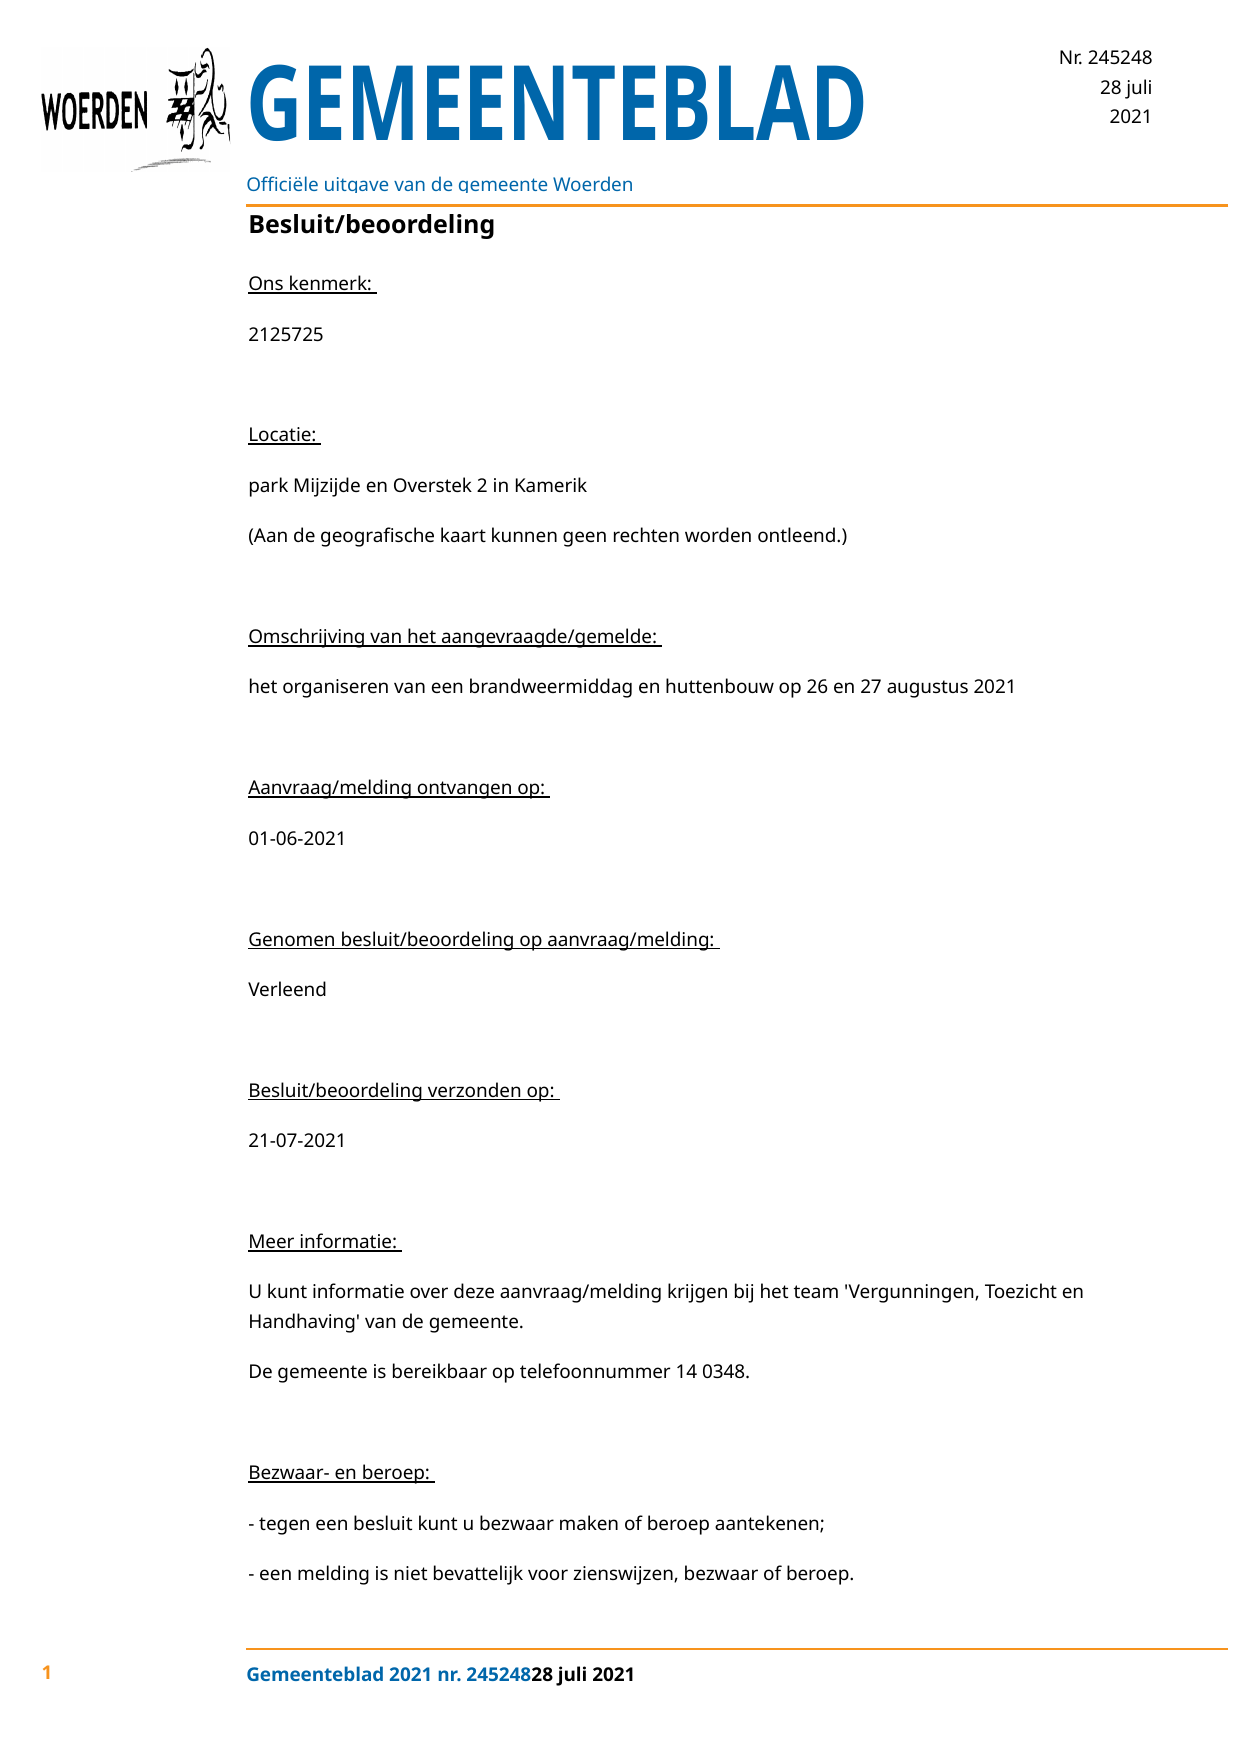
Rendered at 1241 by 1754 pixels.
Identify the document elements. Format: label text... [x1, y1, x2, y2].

text Genomen besluit/beoordeling op aanvraag/melding: [248, 926, 1152, 951]
text De gemeente is bereikbaar op telefoonnummer 14 0348. [248, 1359, 1152, 1384]
text Besluit/beoordeling [248, 207, 1152, 241]
text Ons kenmerk: [248, 270, 1152, 296]
text U kunt informatie over deze aanvraag/melding krijgen bij het team 'Vergunningen, Toezicht en Handhaving' van de gemeente. [248, 1279, 1152, 1334]
text park Mijzijde en Overstek 2 in Kamerik [248, 472, 1152, 498]
text Verleend [248, 976, 1152, 1002]
text - tegen een besluit kunt u bezwaar maken of beroep aantekenen; [248, 1510, 1152, 1536]
text Meer informatie: [248, 1228, 1152, 1254]
text 01-06-2021 [248, 825, 1152, 851]
text - een melding is niet bevattelijk voor zienswijzen, bezwaar of beroep. [248, 1560, 1152, 1586]
text 2125725 [248, 321, 1152, 346]
text Omschrijving van het aangevraagde/gemelde: [248, 623, 1152, 649]
text het organiseren van een brandweermiddag en huttenbouw op 26 en 27 augustus 2021 [248, 674, 1152, 699]
text Besluit/beoordeling verzonden op: [248, 1077, 1152, 1103]
text Aanvraag/melding ontvangen op: [248, 774, 1152, 800]
text Bezwaar- en beroep: [248, 1459, 1152, 1485]
text (Aan de geografische kaart kunnen geen rechten worden ontleend.) [248, 522, 1152, 548]
text 21-07-2021 [248, 1127, 1152, 1153]
text Locatie: [248, 422, 1152, 447]
picture [41, 47, 231, 172]
